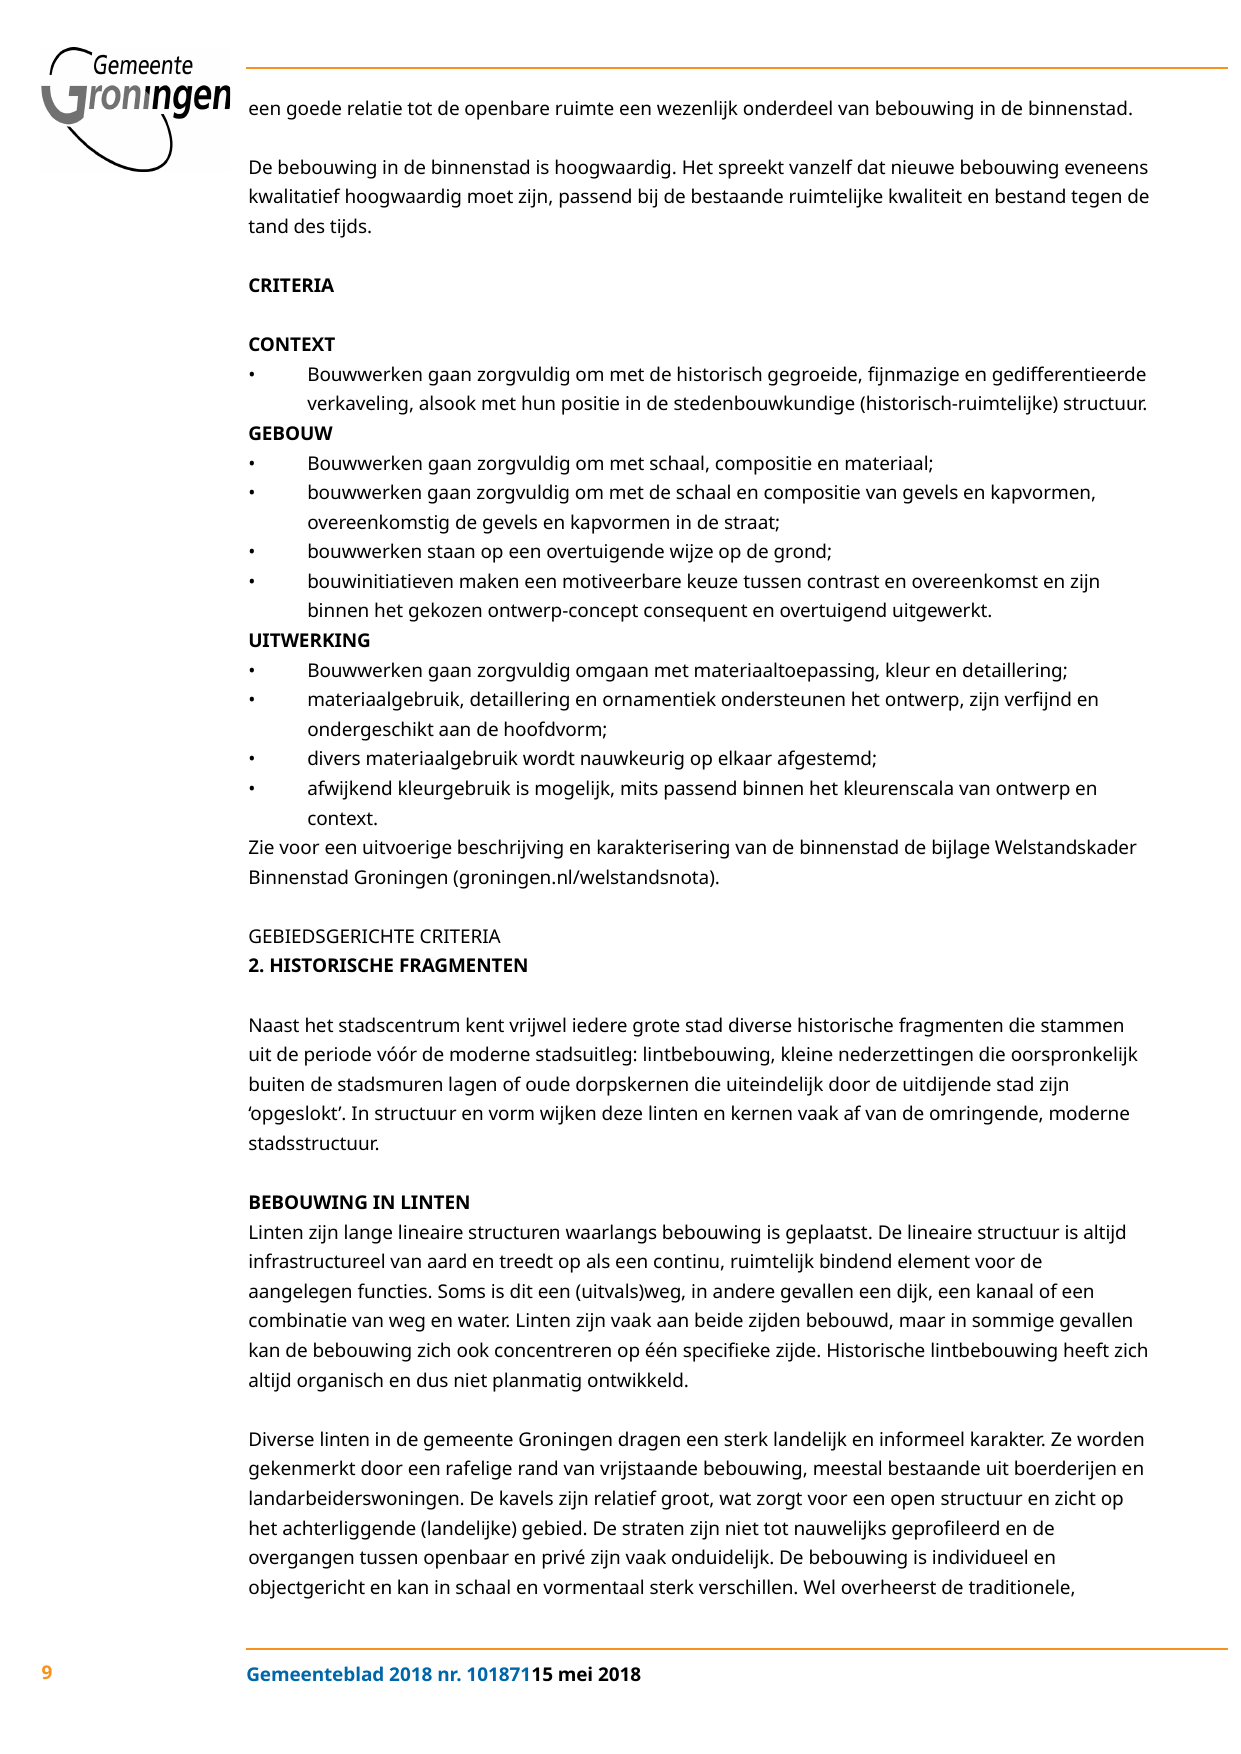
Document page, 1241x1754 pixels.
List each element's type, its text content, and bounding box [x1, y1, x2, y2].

list divers materiaalgebruik wordt nauwkeurig op elkaar afgestemd; [248, 746, 1152, 771]
picture [41, 47, 231, 172]
text Zie voor een uitvoerige beschrijving en karakterisering van de binnenstad de bijlage Welstandskader Binnenstad Groningen (groningen.nl/welstandsnota). [248, 834, 1152, 890]
list bouwwerken staan op een overtuigende wijze op de grond; [248, 538, 1152, 564]
text De bebouwing in de binnenstad is hoogwaardig. Het spreekt vanzelf dat nieuwe bebouwing eveneens kwalitatief hoogwaardig moet zijn, passend bij de bestaande ruimtelijke kwaliteit en bestand tegen de tand des tijds. [248, 154, 1152, 239]
text 2. HISTORISCHE FRAGMENTEN [248, 953, 1152, 978]
text UITWERKING [248, 627, 1152, 653]
text BEBOUWING IN LINTEN [248, 1189, 1152, 1215]
text Naast het stadscentrum kent vrijwel iedere grote stad diverse historische fragmenten die stammen uit de periode vóór de moderne stadsuitleg: lintbebouwing, kleine nederzettingen die oorspronkelijk buiten de stadsmuren lagen of oude dorpskernen die uiteindelijk door de uitdijende stad zijn ‘opgeslokt’. In structuur en vorm wijken deze linten en kernen vaak af van de omringende, moderne stadsstructuur. [248, 1012, 1152, 1156]
text een goede relatie tot de openbare ruimte een wezenlijk onderdeel van bebouwing in de binnenstad. [248, 95, 1152, 121]
text GEBOUW [248, 420, 1152, 446]
list materiaalgebruik, detaillering en ornamentiek ondersteunen het ontwerp, zijn verfijnd en ondergeschikt aan de hoofdvorm; [248, 686, 1152, 742]
list Bouwwerken gaan zorgvuldig om met de historisch gegroeide, fijnmazige en gedifferentieerde verkaveling, alsook met hun positie in de stedenbouwkundige (historisch-ruimtelijke) structuur. [248, 361, 1152, 416]
text Linten zijn lange lineaire structuren waarlangs bebouwing is geplaatst. De lineaire structuur is altijd infrastructureel van aard en treedt op als een continu, ruimtelijk bindend element voor de aangelegen functies. Soms is dit een (uitvals)weg, in andere gevallen een dijk, een kanaal of een combinatie van weg en water. Linten zijn vaak aan beide zijden bebouwd, maar in sommige gevallen kan de bebouwing zich ook concentreren op één specifieke zijde. Historische lintbebouwing heeft zich altijd organisch en dus niet planmatig ontwikkeld. [248, 1219, 1152, 1393]
list Bouwwerken gaan zorgvuldig omgaan met materiaaltoepassing, kleur en detaillering; [248, 657, 1152, 683]
list bouwinitiatieven maken een motiveerbare keuze tussen contrast en overeenkomst en zijn binnen het gekozen ontwerp-concept consequent en overtuigend uitgewerkt. [248, 568, 1152, 623]
list afwijkend kleurgebruik is mogelijk, mits passend binnen het kleurenscala van ontwerp en context. [248, 775, 1152, 831]
text Diverse linten in de gemeente Groningen dragen een sterk landelijk en informeel karakter. Ze worden gekenmerkt door een rafelige rand van vrijstaande bebouwing, meestal bestaande uit boerderijen en landarbeiderswoningen. De kavels zijn relatief groot, wat zorgt voor een open structuur en zicht op het achterliggende (landelijke) gebied. De straten zijn niet tot nauwelijks geprofileerd en de overgangen tussen openbaar en privé zijn vaak onduidelijk. De bebouwing is individueel en objectgericht en kan in schaal en vormentaal sterk verschillen. Wel overheerst de traditionele, [248, 1426, 1152, 1600]
text GEBIEDSGERICHTE CRITERIA [248, 923, 1152, 949]
text CRITERIA [248, 272, 1152, 298]
list bouwwerken gaan zorgvuldig om met de schaal en compositie van gevels en kapvormen, overeenkomstig de gevels en kapvormen in de straat; [248, 479, 1152, 535]
list Bouwwerken gaan zorgvuldig om met schaal, compositie en materiaal; [248, 450, 1152, 476]
text CONTEXT [248, 331, 1152, 357]
